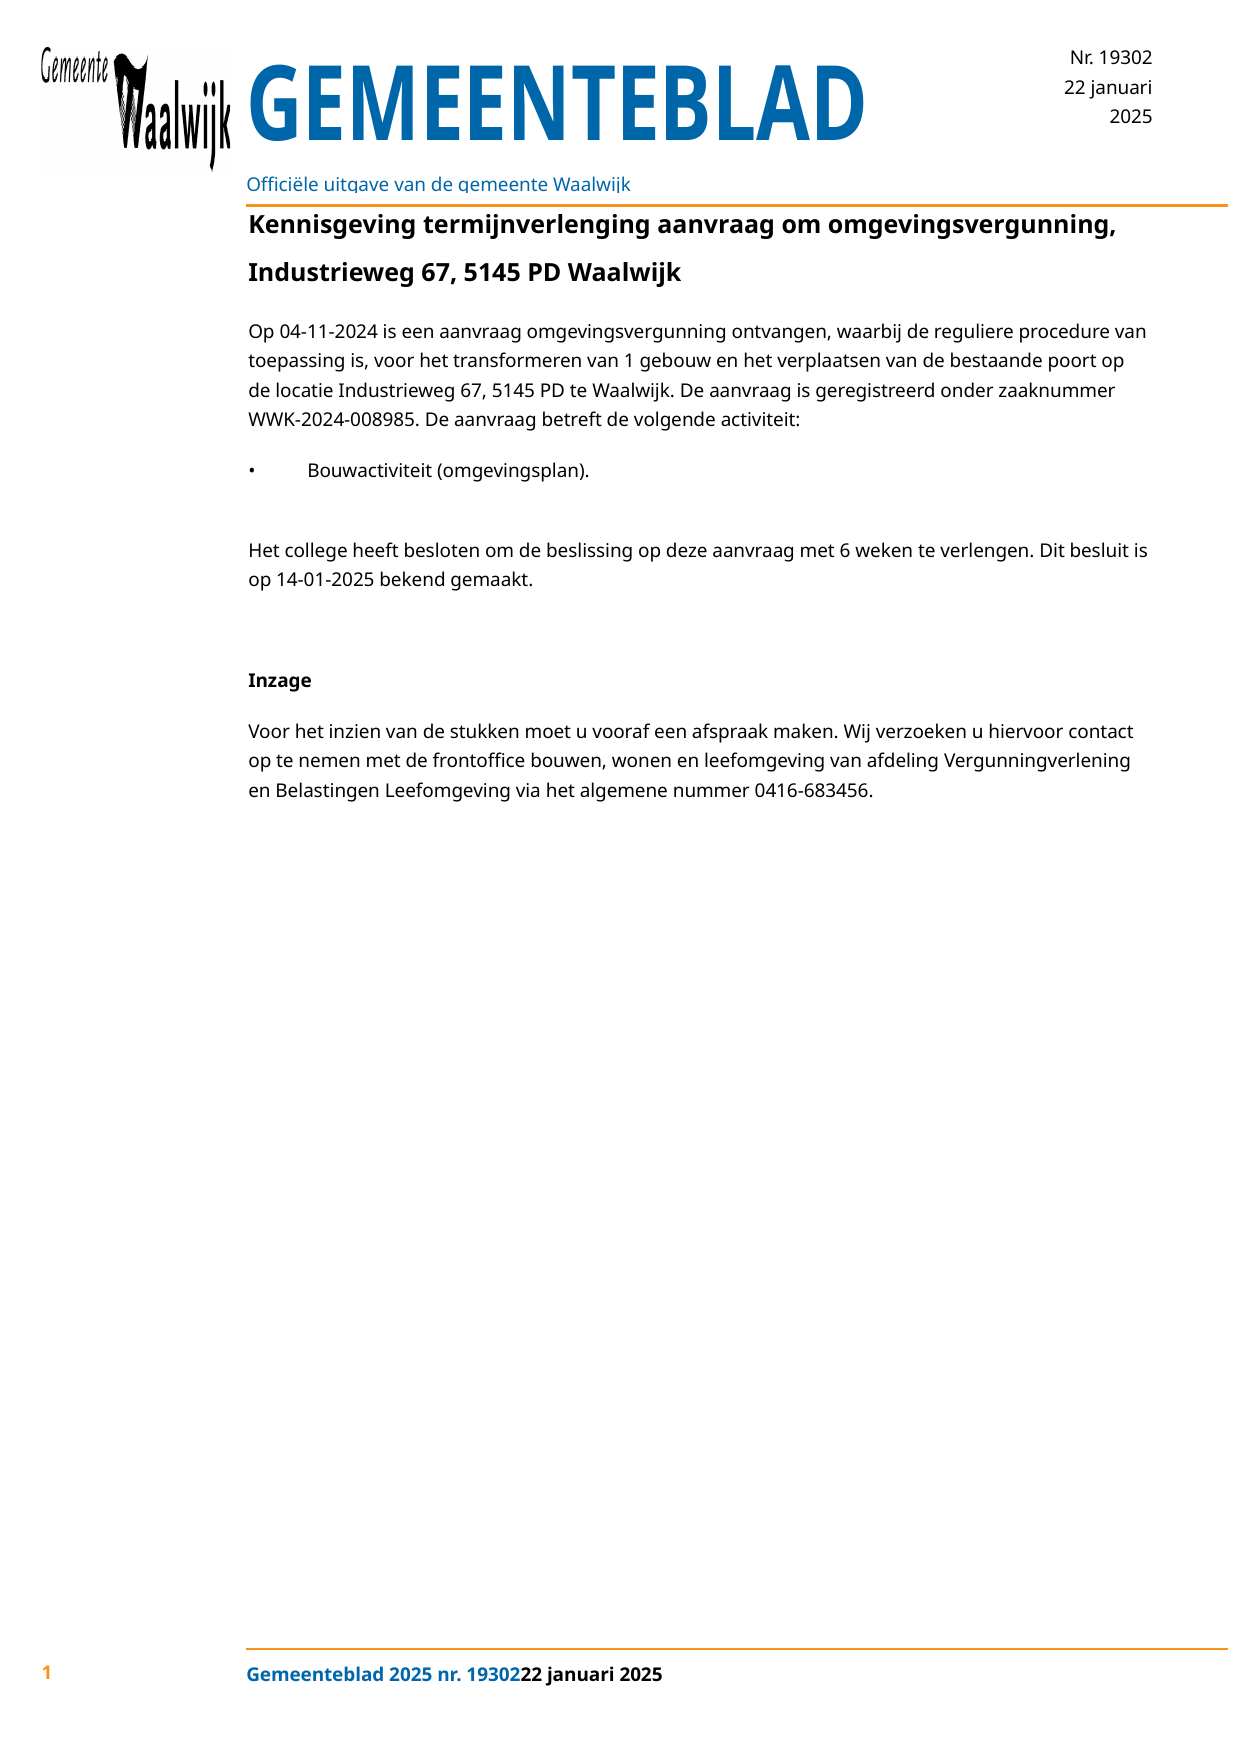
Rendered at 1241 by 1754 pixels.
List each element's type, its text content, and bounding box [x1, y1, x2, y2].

text Inzage [248, 667, 1152, 693]
text Op 04-11-2024 is een aanvraag omgevingsvergunning ontvangen, waarbij de reguliere procedure van toepassing is, voor het transformeren van 1 gebouw en het verplaatsen van de bestaande poort op de locatie Industrieweg 67, 5145 PD te Waalwijk. De aanvraag is geregistreerd onder zaaknummer WWK-2024-008985. De aanvraag betreft de volgende activiteit: [248, 318, 1152, 432]
text Voor het inzien van de stukken moet u vooraf een afspraak maken. Wij verzoeken u hiervoor contact op te nemen met de frontoffice bouwen, wonen en leefomgeving van afdeling Vergunningverlening en Belastingen Leefomgeving via het algemene nummer 0416-683456. [248, 718, 1152, 803]
text Kennisgeving termijnverlenging aanvraag om omgevingsvergunning, Industrieweg 67, 5145 PD Waalwijk [248, 207, 1152, 288]
picture [41, 47, 231, 172]
list Bouwactiviteit (omgevingsplan). [248, 457, 1152, 483]
text Het college heeft besloten om de beslissing op deze aanvraag met 6 weken te verlengen. Dit besluit is op 14-01-2025 bekend gemaakt. [248, 537, 1152, 592]
